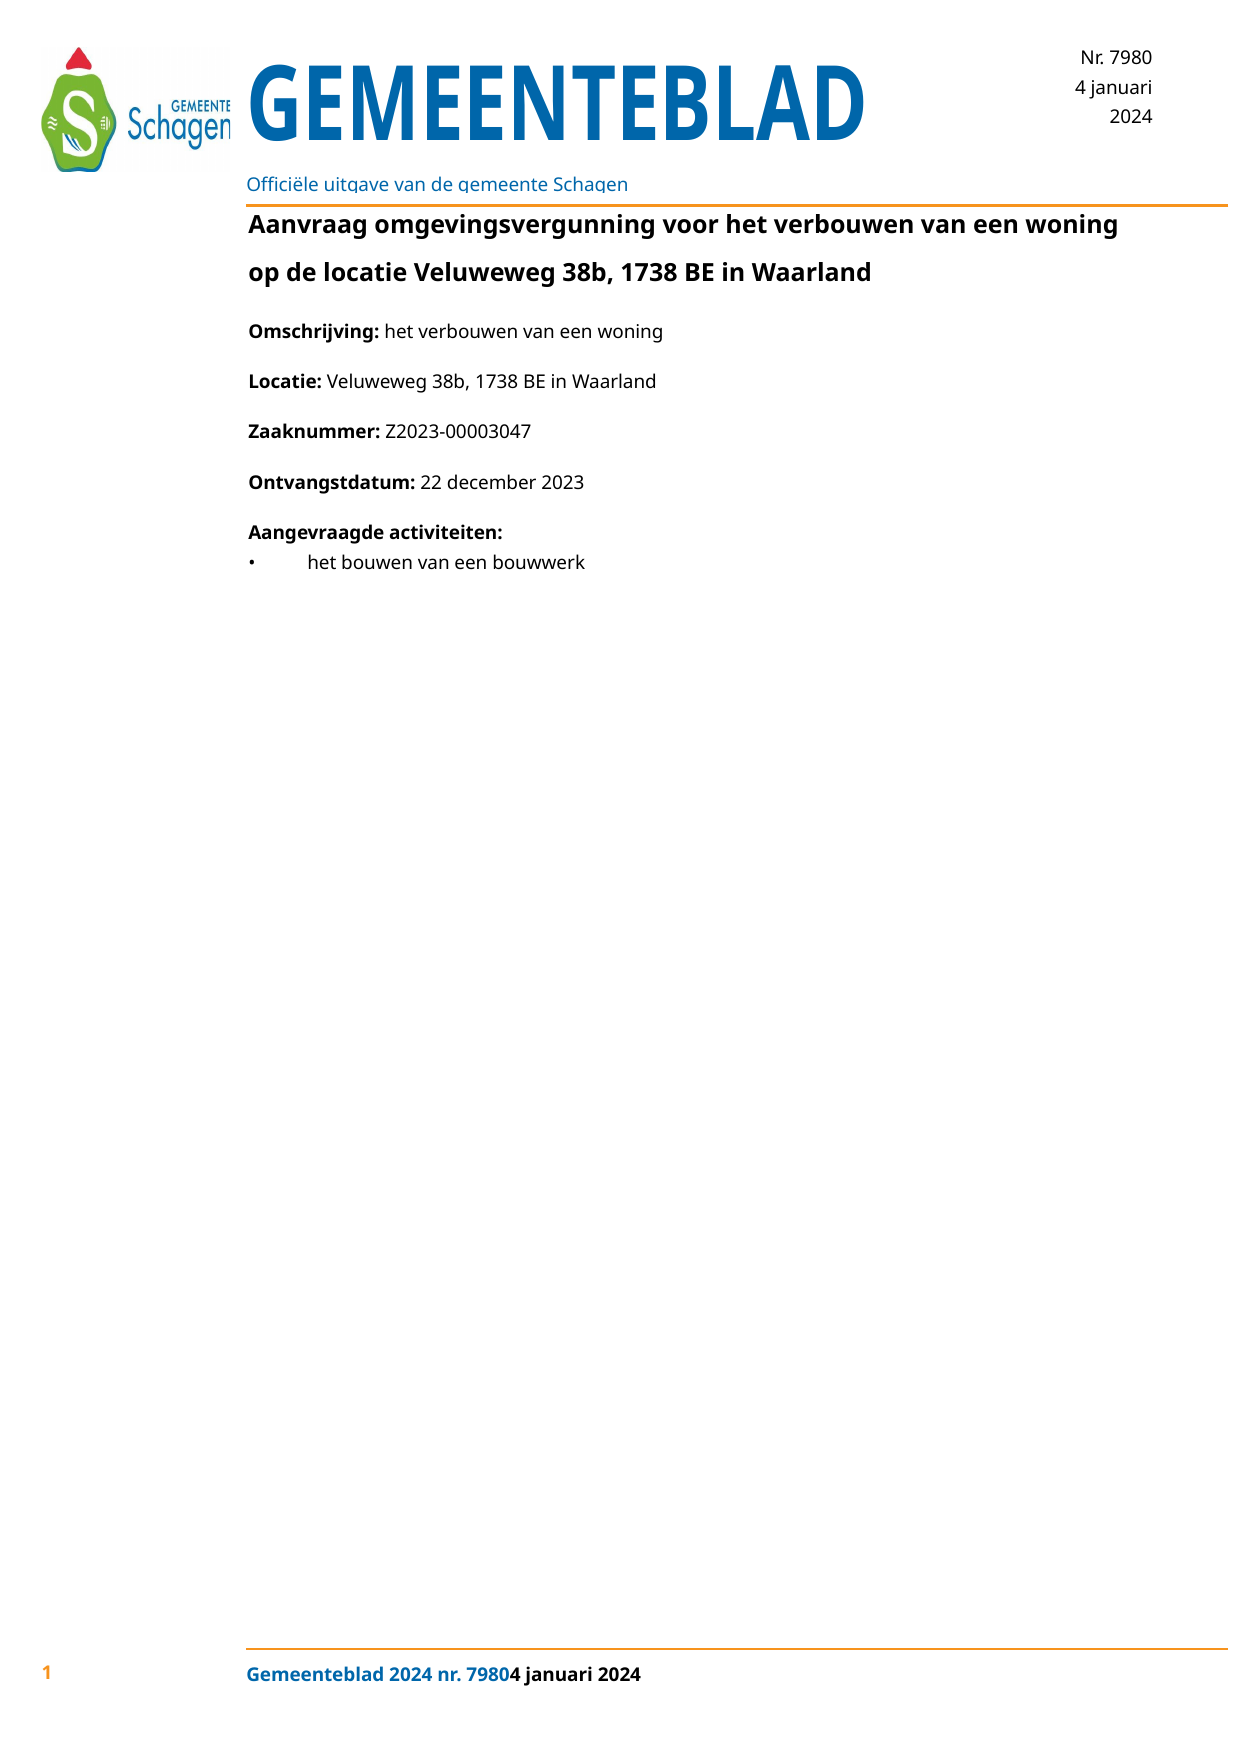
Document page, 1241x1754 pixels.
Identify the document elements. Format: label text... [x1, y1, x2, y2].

text Aanvraag omgevingsvergunning voor het verbouwen van een woning op de locatie Veluweweg 38b, 1738 BE in Waarland [248, 207, 1152, 288]
text Ontvangstdatum: 22 december 2023 [248, 469, 1152, 495]
text Locatie: Veluweweg 38b, 1738 BE in Waarland [248, 368, 1152, 394]
picture [41, 47, 231, 172]
text Zaaknummer: Z2023-00003047 [248, 419, 1152, 444]
text Omschrijving: het verbouwen van een woning [248, 318, 1152, 344]
text Aangevraagde activiteiten: [248, 519, 1152, 545]
list het bouwen van een bouwwerk [248, 549, 1152, 575]
